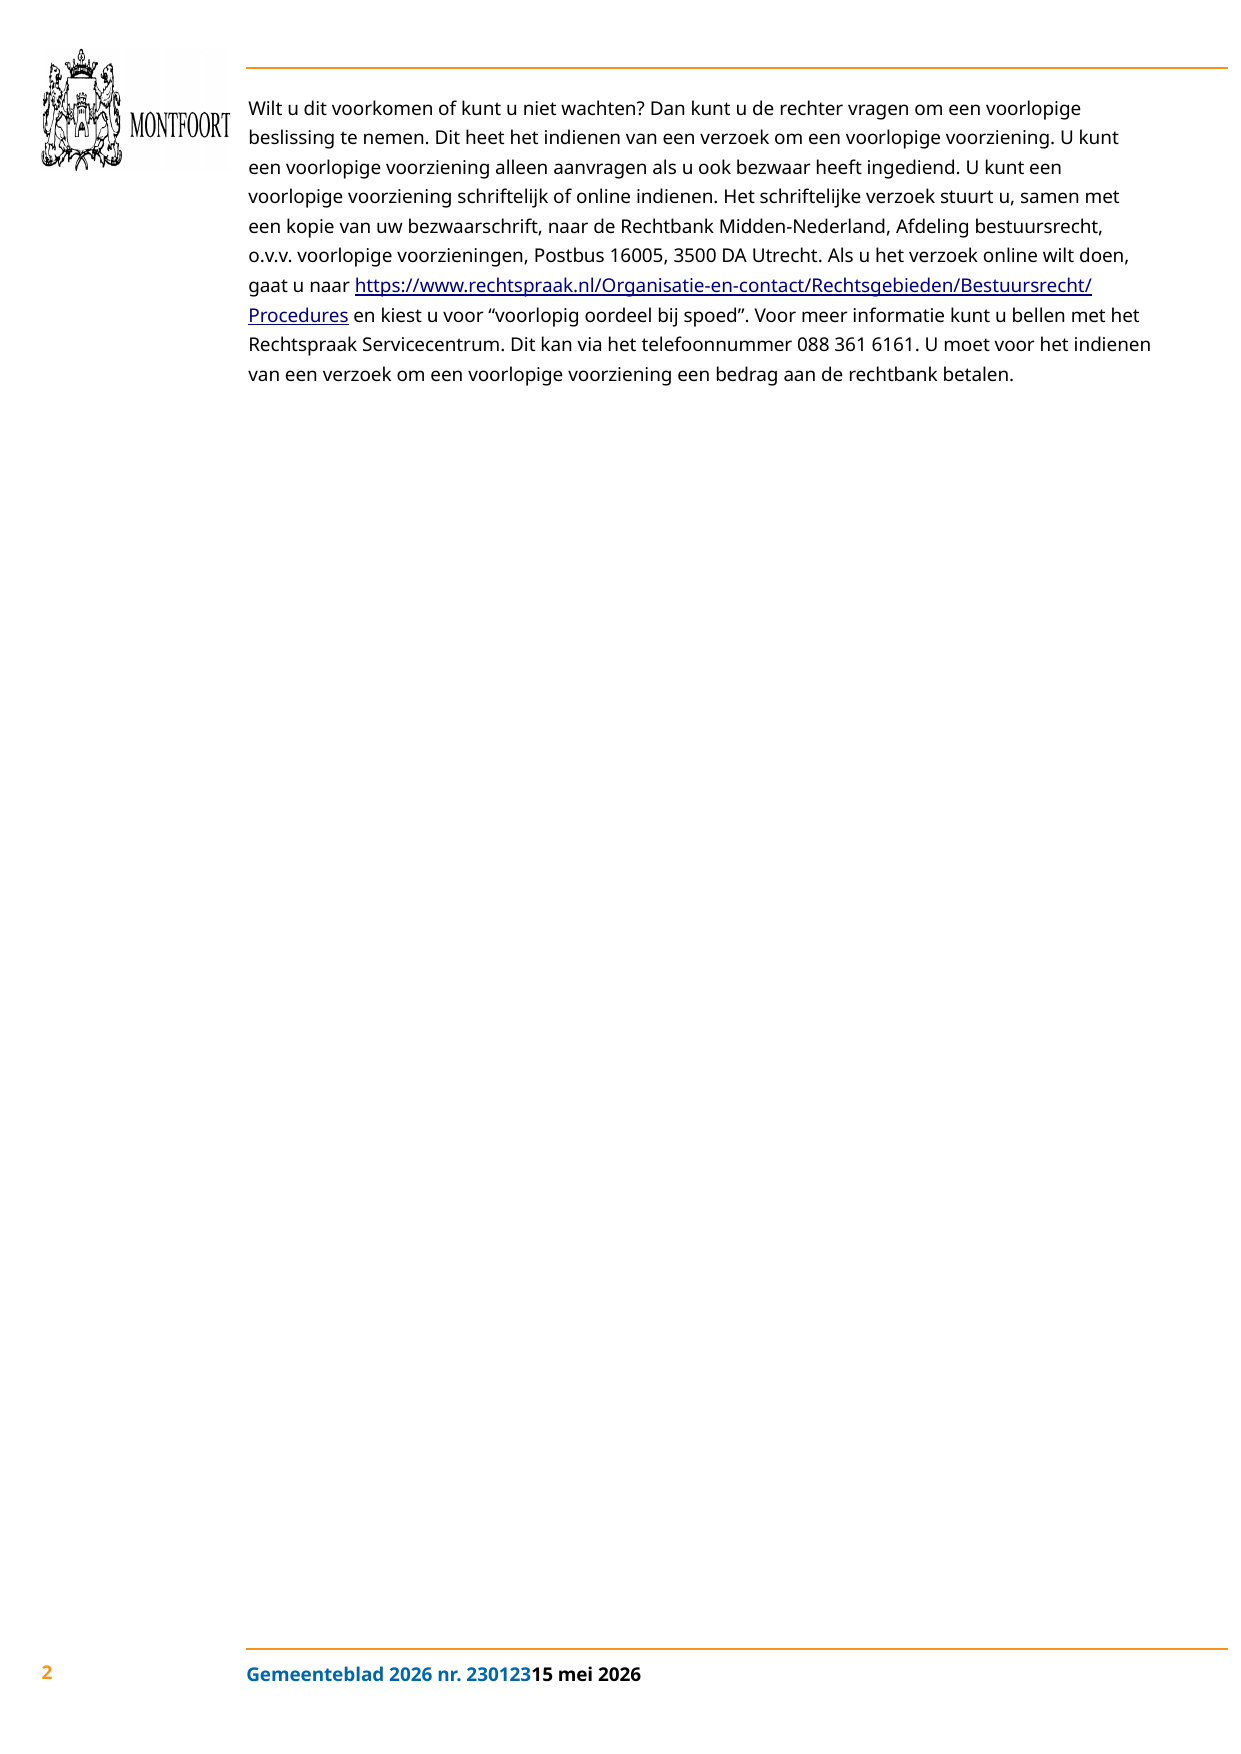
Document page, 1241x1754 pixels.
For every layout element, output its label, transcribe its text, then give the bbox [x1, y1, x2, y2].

picture [41, 47, 231, 172]
text Wilt u dit voorkomen of kunt u niet wachten? Dan kunt u de rechter vragen om een voorlopige beslissing te nemen. Dit heet het indienen van een verzoek om een voorlopige voorziening. U kunt een voorlopige voorziening alleen aanvragen als u ook bezwaar heeft ingediend. U kunt een voorlopige voorziening schriftelijk of online indienen. Het schriftelijke verzoek stuurt u, samen met een kopie van uw bezwaarschrift, naar de Rechtbank Midden-Nederland, Afdeling bestuursrecht, o.v.v. voorlopige voorzieningen, Postbus 16005, 3500 DA Utrecht. Als u het verzoek online wilt doen, gaat u naar https://www.rechtspraak.nl/Organisatie-en-contact/Rechtsgebieden/Bestuursrecht/Procedures en kiest u voor “voorlopig oordeel bij spoed”. Voor meer informatie kunt u bellen met het Rechtspraak Servicecentrum. Dit kan via het telefoonnummer 088 361 6161. U moet voor het indienen van een verzoek om een voorlopige voorziening een bedrag aan de rechtbank betalen. [248, 95, 1152, 387]
